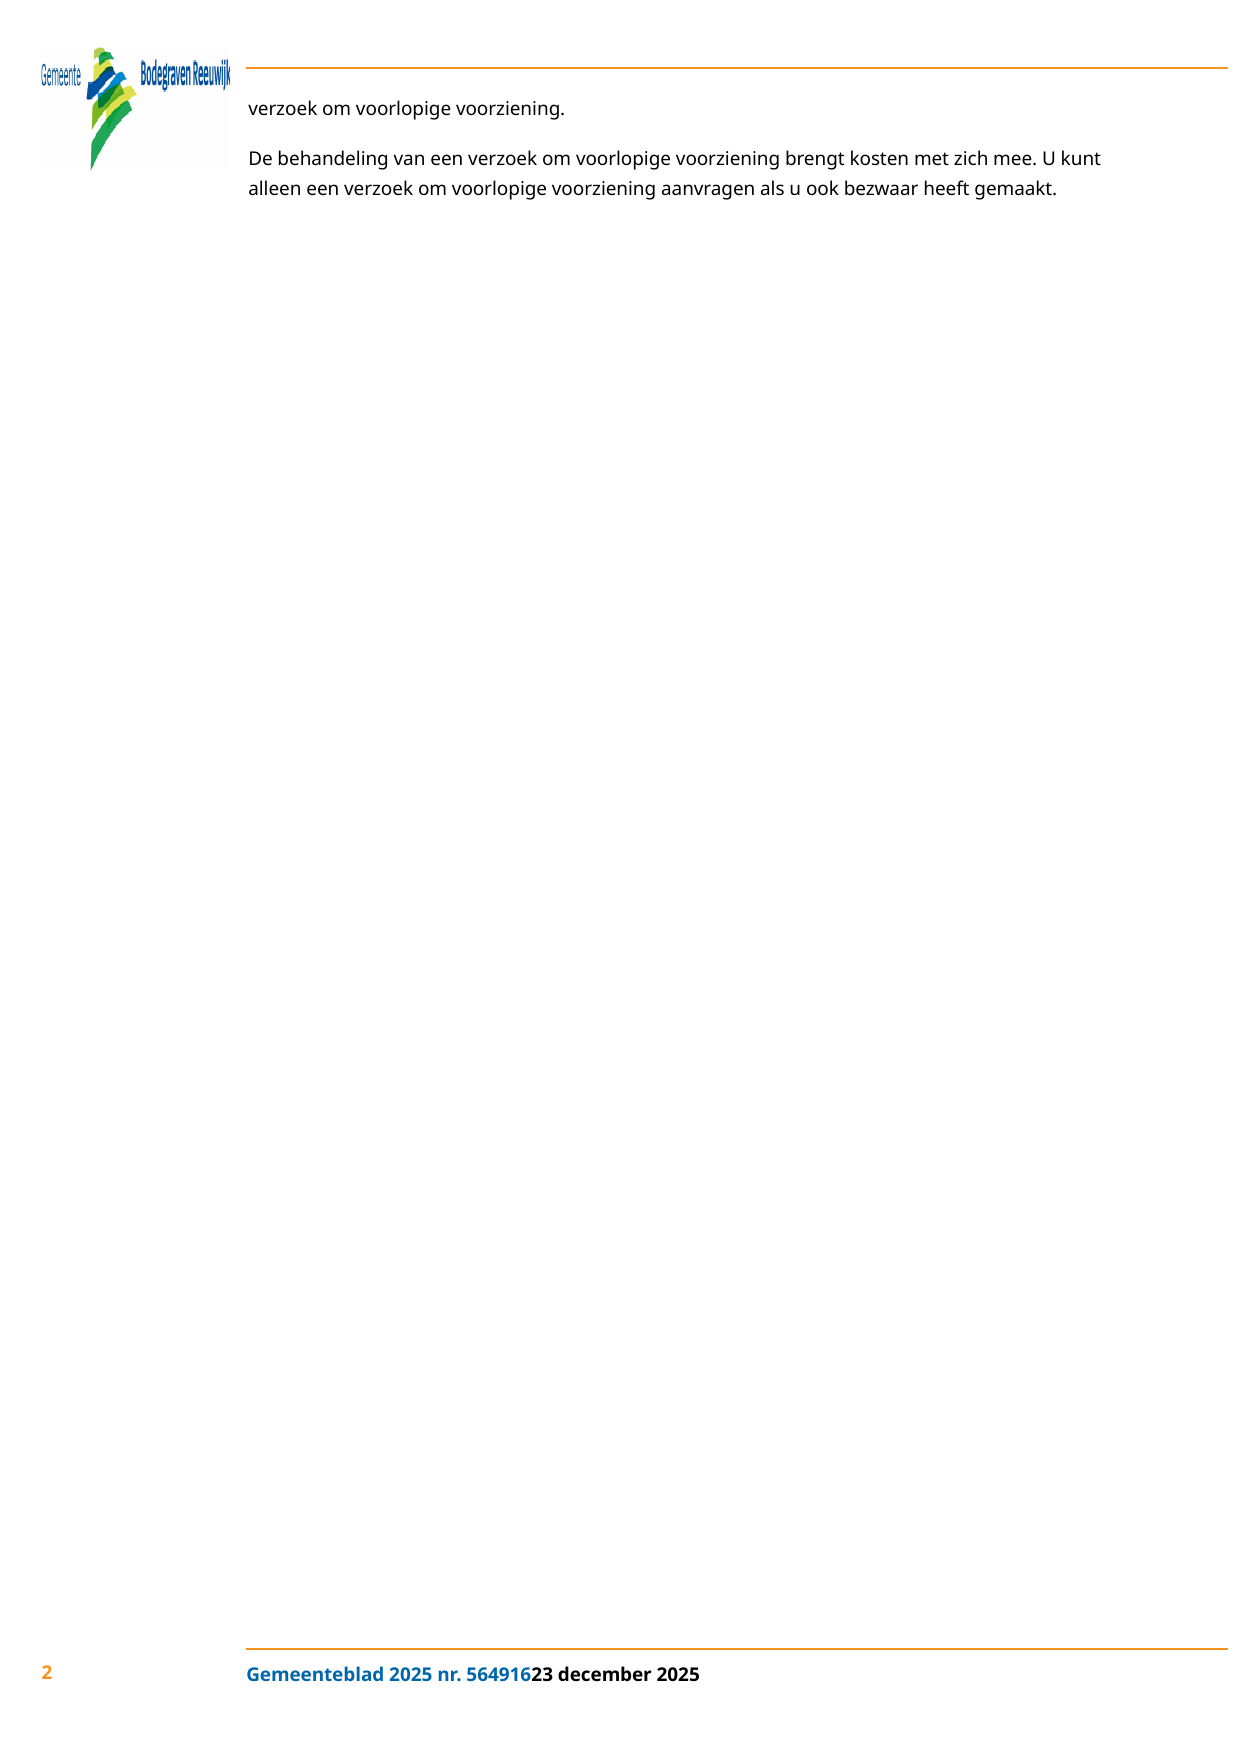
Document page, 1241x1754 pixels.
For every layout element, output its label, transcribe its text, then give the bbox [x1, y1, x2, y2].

text verzoek om voorlopige voorziening. [248, 95, 1152, 121]
picture [41, 47, 231, 172]
text De behandeling van een verzoek om voorlopige voorziening brengt kosten met zich mee. U kunt alleen een verzoek om voorlopige voorziening aanvragen als u ook bezwaar heeft gemaakt. [248, 145, 1152, 201]
